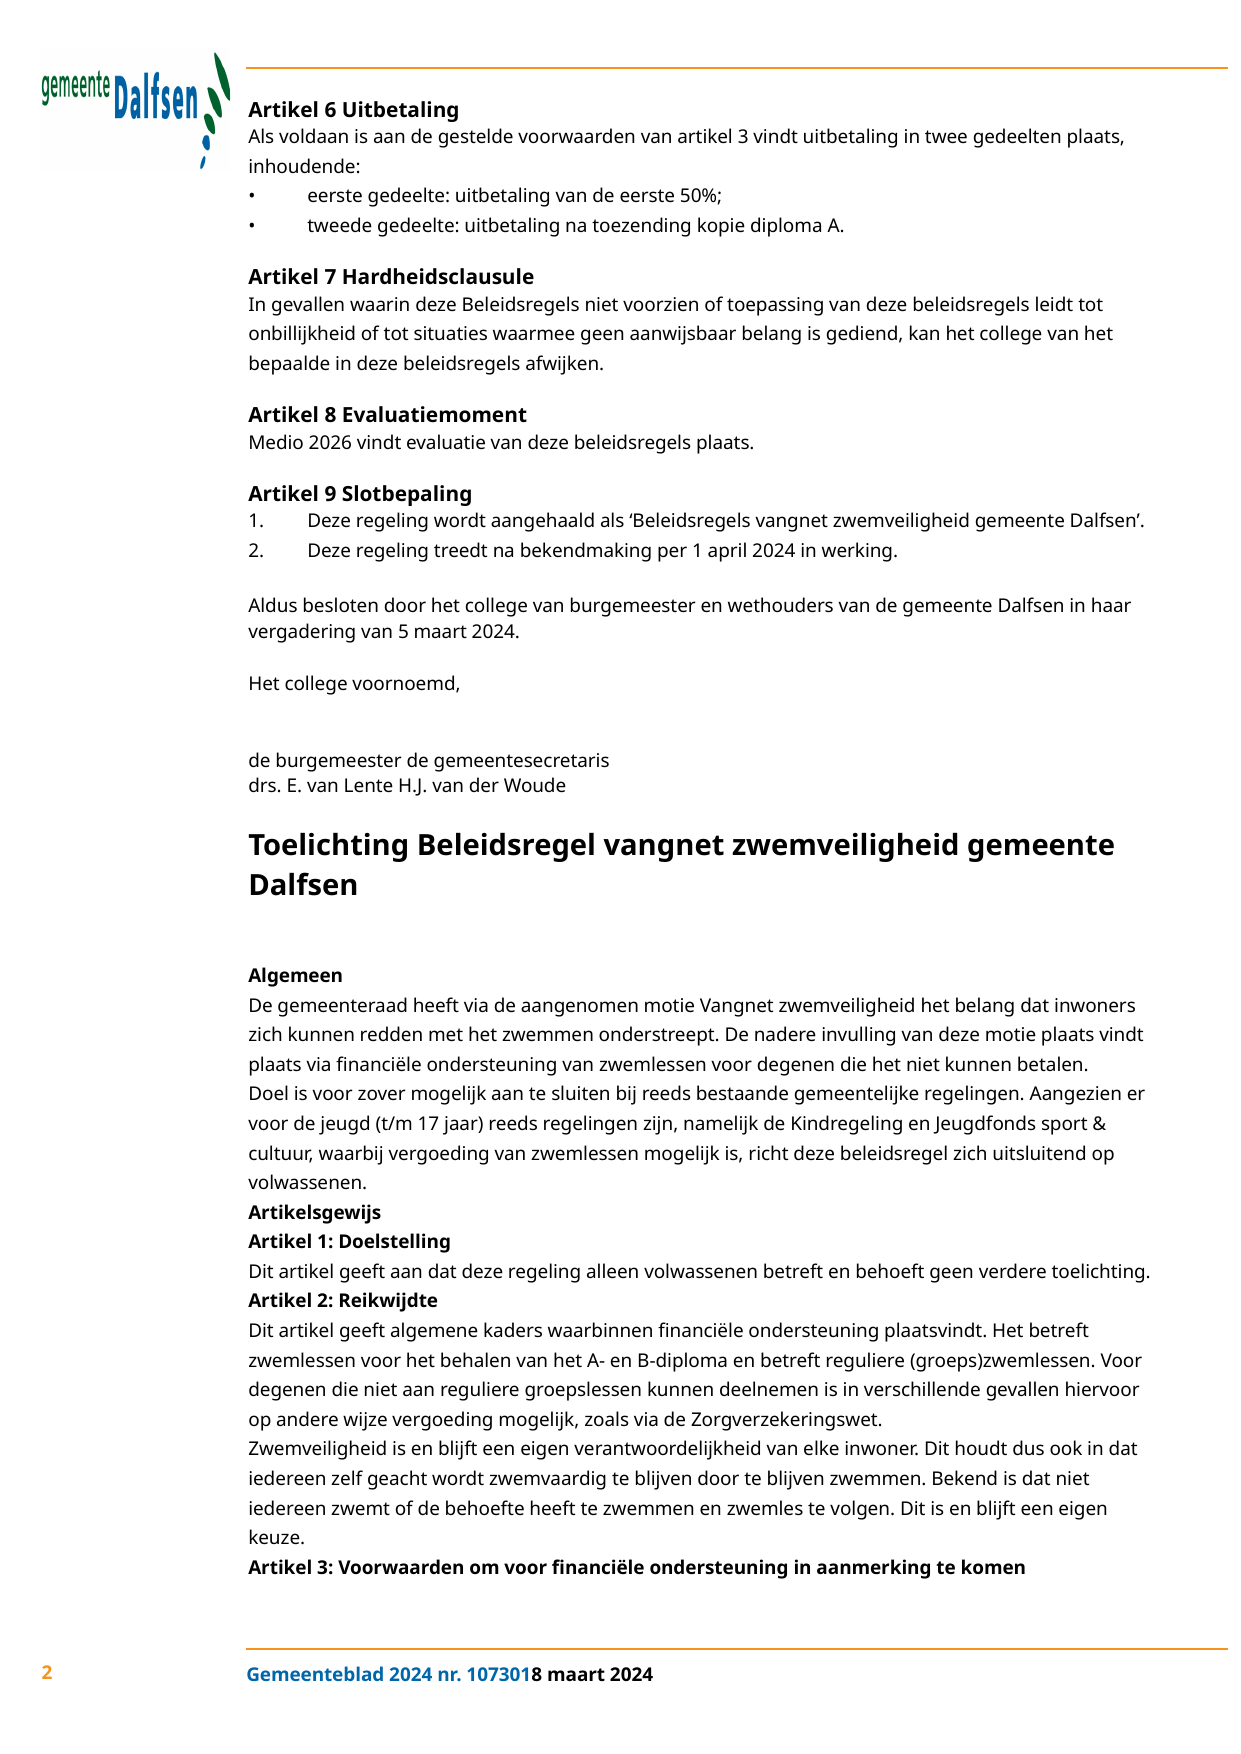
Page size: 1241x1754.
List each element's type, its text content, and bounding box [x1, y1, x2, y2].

text Artikel 1: Doelstelling [248, 1228, 1152, 1254]
picture [41, 47, 231, 172]
text drs. E. van Lente H.J. van der Woude [248, 773, 1152, 798]
text Artikel 7 Hardheidsclausule [248, 262, 1152, 291]
text Dit artikel geeft aan dat deze regeling alleen volwassenen betreft en behoeft geen verdere toelichting. [248, 1258, 1152, 1284]
text Als voldaan is aan de gestelde voorwaarden van artikel 3 vindt uitbetaling in twee gedeelten plaats, inhoudende: [248, 123, 1152, 178]
list Deze regeling treedt na bekendmaking per 1 april 2024 in werking. [248, 537, 1152, 563]
text Doel is voor zover mogelijk aan te sluiten bij reeds bestaande gemeentelijke regelingen. Aangezien er voor de jeugd (t/m 17 jaar) reeds regelingen zijn, namelijk de Kindregeling en Jeugdfonds sport & cultuur, waarbij vergoeding van zwemlessen mogelijk is, richt deze beleidsregel zich uitsluitend op volwassenen. [248, 1081, 1152, 1195]
text Dit artikel geeft algemene kaders waarbinnen financiële ondersteuning plaatsvindt. Het betreft zwemlessen voor het behalen van het A- en B-diploma en betreft reguliere (groeps)zwemlessen. Voor degenen die niet aan reguliere groepslessen kunnen deelnemen is in verschillende gevallen hiervoor op andere wijze vergoeding mogelijk, zoals via de Zorgverzekeringswet. [248, 1317, 1152, 1432]
list Deze regeling wordt aangehaald als ‘Beleidsregels vangnet zwemveiligheid gemeente Dalfsen’. [248, 508, 1152, 533]
text Toelichting Beleidsregel vangnet zwemveiligheid gemeente Dalfsen [248, 824, 1152, 903]
text De gemeenteraad heeft via de aangenomen motie Vangnet zwemveiligheid het belang dat inwoners zich kunnen redden met het zwemmen onderstreept. De nadere invulling van deze motie plaats vindt plaats via financiële ondersteuning van zwemlessen voor degenen die het niet kunnen betalen. [248, 992, 1152, 1077]
text Artikel 8 Evaluatiemoment [248, 400, 1152, 429]
text Artikel 6 Uitbetaling [248, 95, 1152, 123]
text Zwemveiligheid is en blijft een eigen verantwoordelijkheid van elke inwoner. Dit houdt dus ook in dat iedereen zelf geacht wordt zwemvaardig te blijven door te blijven zwemmen. Bekend is dat niet iedereen zwemt of de behoefte heeft te zwemmen en zwemles te volgen. Dit is en blijft een eigen keuze. [248, 1436, 1152, 1550]
text Aldus besloten door het college van burgemeester en wethouders van de gemeente Dalfsen in haar vergadering van 5 maart 2024. [248, 593, 1152, 644]
text Artikel 9 Slotbepaling [248, 479, 1152, 508]
text Artikel 3: Voorwaarden om voor financiële ondersteuning in aanmerking te komen [248, 1554, 1152, 1580]
text Algemeen [248, 962, 1152, 988]
list tweede gedeelte: uitbetaling na toezending kopie diploma A. [248, 212, 1152, 238]
text de burgemeester de gemeentesecretaris [248, 747, 1152, 773]
text Het college voornoemd, [248, 670, 1152, 696]
list eerste gedeelte: uitbetaling van de eerste 50%; [248, 182, 1152, 208]
text Artikelsgewijs [248, 1199, 1152, 1225]
text In gevallen waarin deze Beleidsregels niet voorzien of toepassing van deze beleidsregels leidt tot onbillijkheid of tot situaties waarmee geen aanwijsbaar belang is gediend, kan het college van het bepaalde in deze beleidsregels afwijken. [248, 291, 1152, 376]
text Medio 2026 vindt evaluatie van deze beleidsregels plaats. [248, 429, 1152, 454]
text Artikel 2: Reikwijdte [248, 1288, 1152, 1313]
